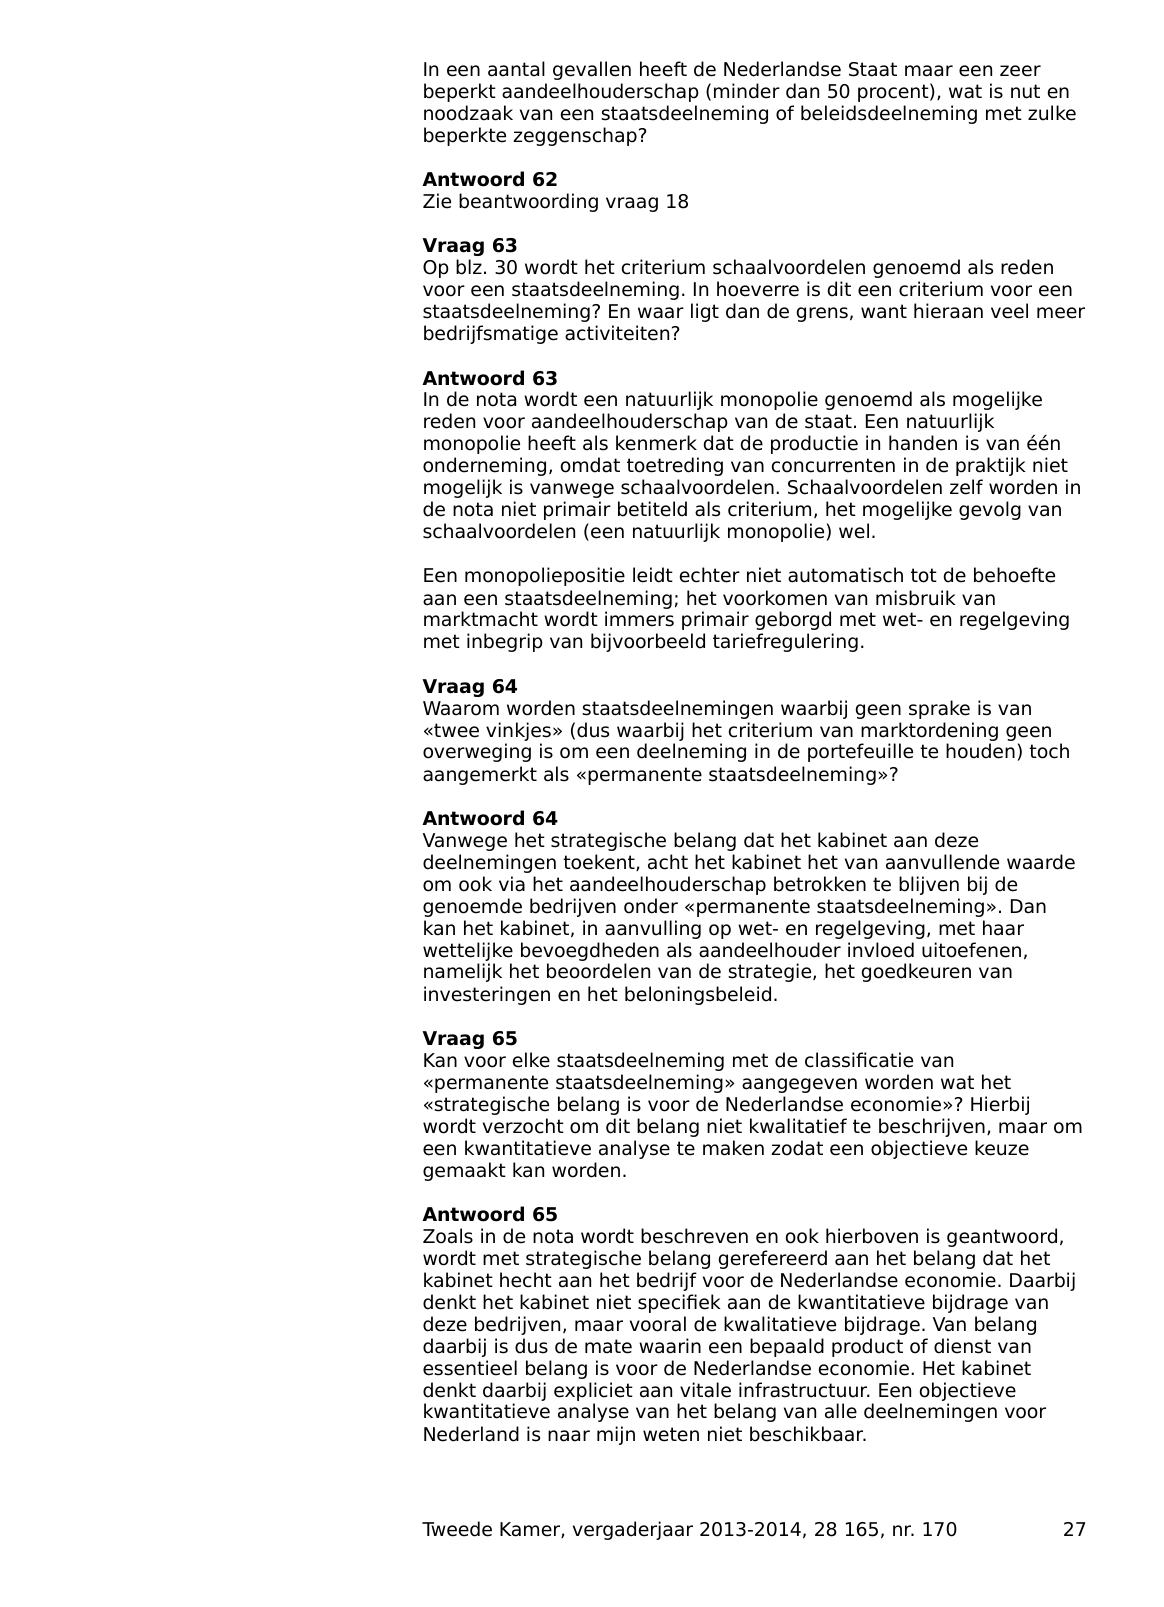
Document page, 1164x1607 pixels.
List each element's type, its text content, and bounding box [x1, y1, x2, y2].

text Antwoord 62 [422, 169, 1087, 191]
text Vraag 65 [422, 1028, 1087, 1049]
text Een monopoliepositie leidt echter niet automatisch tot de behoefte aan een staatsdeelneming; het voorkomen van misbruik van marktmacht wordt immers primair geborgd met wet- en regelgeving met inbegrip van bijvoorbeeld tariefregulering. [422, 565, 1087, 653]
text In de nota wordt een natuurlijk monopolie genoemd als mogelijke reden voor aandeelhouderschap van de staat. Een natuurlijk monopolie heeft als kenmerk dat de productie in handen is van één onderneming, omdat toetreding van concurrenten in de praktijk niet mogelijk is vanwege schaalvoordelen. Schaalvoordelen zelf worden in de nota niet primair betiteld als criterium, het mogelijke gevolg van schaalvoordelen (een natuurlijk monopolie) wel. [422, 389, 1087, 543]
text Antwoord 63 [422, 367, 1087, 389]
text Antwoord 65 [422, 1204, 1087, 1226]
text Waarom worden staatsdeelnemingen waarbij geen sprake is van «twee vinkjes» (dus waarbij het criterium van marktordening geen overweging is om een deelneming in de portefeuille te houden) toch aangemerkt als «permanente staatsdeelneming»? [422, 697, 1087, 785]
text In een aantal gevallen heeft de Nederlandse Staat maar een zeer beperkt aandeelhouderschap (minder dan 50 procent), wat is nut en noodzaak van een staatsdeelneming of beleidsdeelneming met zulke beperkte zeggenschap? [422, 59, 1087, 147]
text Zoals in de nota wordt beschreven en ook hierboven is geantwoord, wordt met strategische belang gerefereerd aan het belang dat het kabinet hecht aan het bedrijf voor de Nederlandse economie. Daarbij denkt het kabinet niet specifiek aan de kwantitatieve bijdrage van deze bedrijven, maar vooral de kwalitatieve bijdrage. Van belang daarbij is dus de mate waarin een bepaald product of dienst van essentieel belang is voor de Nederlandse economie. Het kabinet denkt daarbij expliciet aan vitale infrastructuur. Een objectieve kwantitatieve analyse van het belang van alle deelnemingen voor Nederland is naar mijn weten niet beschikbaar. [422, 1226, 1087, 1445]
text Vraag 64 [422, 676, 1087, 697]
text Zie beantwoording vraag 18 [422, 191, 1087, 213]
text Vanwege het strategische belang dat het kabinet aan deze deelnemingen toekent, acht het kabinet het van aanvullende waarde om ook via het aandeelhouderschap betrokken te blijven bij de genoemde bedrijven onder «permanente staatsdeelneming». Dan kan het kabinet, in aanvulling op wet- en regelgeving, met haar wettelijke bevoegdheden als aandeelhouder invloed uitoefenen, namelijk het beoordelen van de strategie, het goedkeuren van investeringen en het beloningsbeleid. [422, 829, 1087, 1005]
text Antwoord 64 [422, 808, 1087, 829]
text Vraag 63 [422, 235, 1087, 257]
text Op blz. 30 wordt het criterium schaalvoordelen genoemd als reden voor een staatsdeelneming. In hoeverre is dit een criterium voor een staatsdeelneming? En waar ligt dan de grens, want hieraan veel meer bedrijfsmatige activiteiten? [422, 257, 1087, 345]
text Kan voor elke staatsdeelneming met de classificatie van «permanente staatsdeelneming» aangegeven worden wat het «strategische belang is voor de Nederlandse economie»? Hierbij wordt verzocht om dit belang niet kwalitatief te beschrijven, maar om een kwantitatieve analyse te maken zodat een objectieve keuze gemaakt kan worden. [422, 1049, 1087, 1181]
